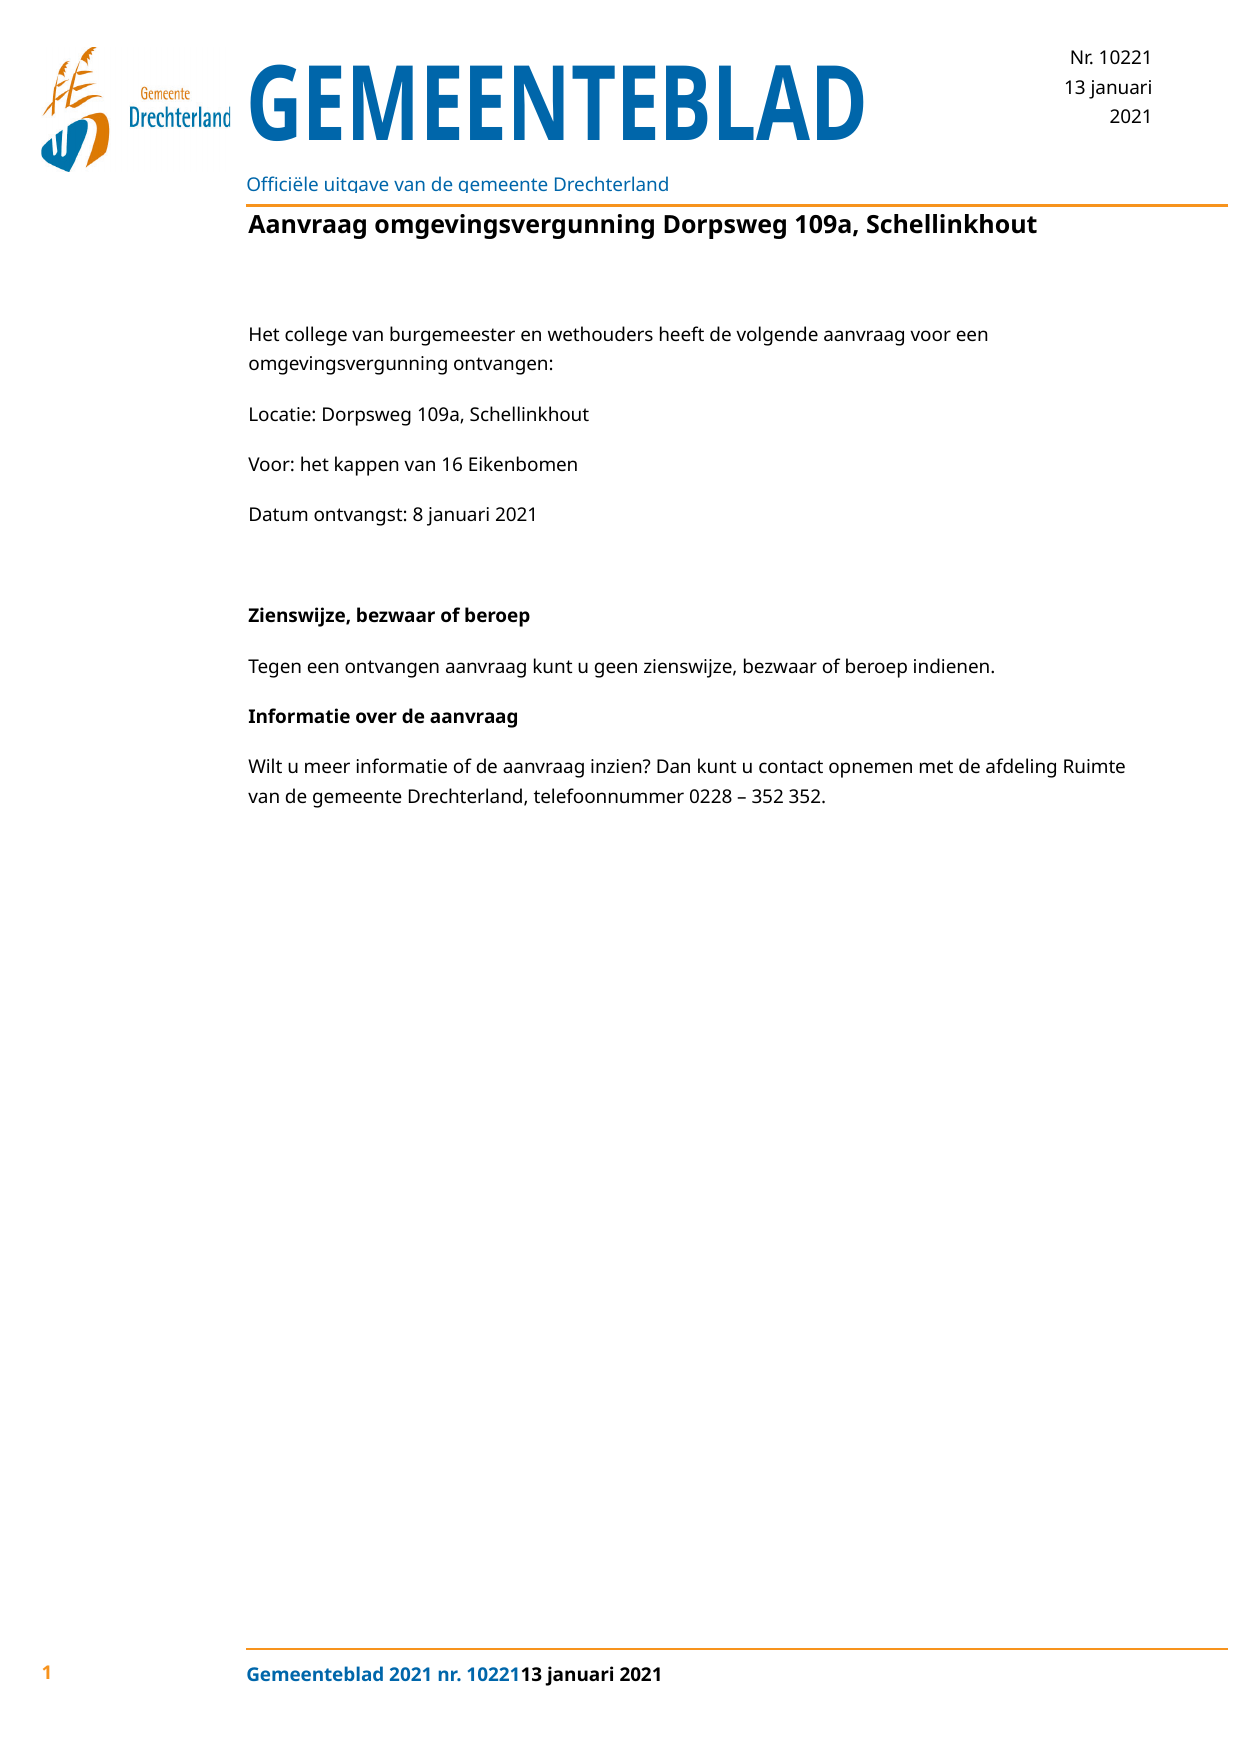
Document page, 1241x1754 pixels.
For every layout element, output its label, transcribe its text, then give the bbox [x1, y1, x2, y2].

text Het college van burgemeester en wethouders heeft de volgende aanvraag voor een omgevingsvergunning ontvangen: [248, 321, 1152, 376]
text Informatie over de aanvraag [248, 703, 1152, 729]
text Locatie: Dorpsweg 109a, Schellinkhout [248, 401, 1152, 426]
text Aanvraag omgevingsvergunning Dorpsweg 109a, Schellinkhout [248, 207, 1152, 241]
text Voor: het kappen van 16 Eikenbomen [248, 451, 1152, 477]
picture [226, 115, 231, 124]
picture [41, 158, 64, 172]
text Tegen een ontvangen aanvraag kunt u geen zienswijze, bezwaar of beroep indienen. [248, 653, 1152, 678]
text Datum ontvangst: 8 januari 2021 [248, 502, 1152, 527]
picture [41, 47, 231, 172]
text Zienswijze, bezwaar of beroep [248, 602, 1152, 628]
text Wilt u meer informatie of de aanvraag inzien? Dan kunt u contact opnemen met de afdeling Ruimte van de gemeente Drechterland, telefoonnummer 0228 – 352 352. [248, 754, 1152, 809]
